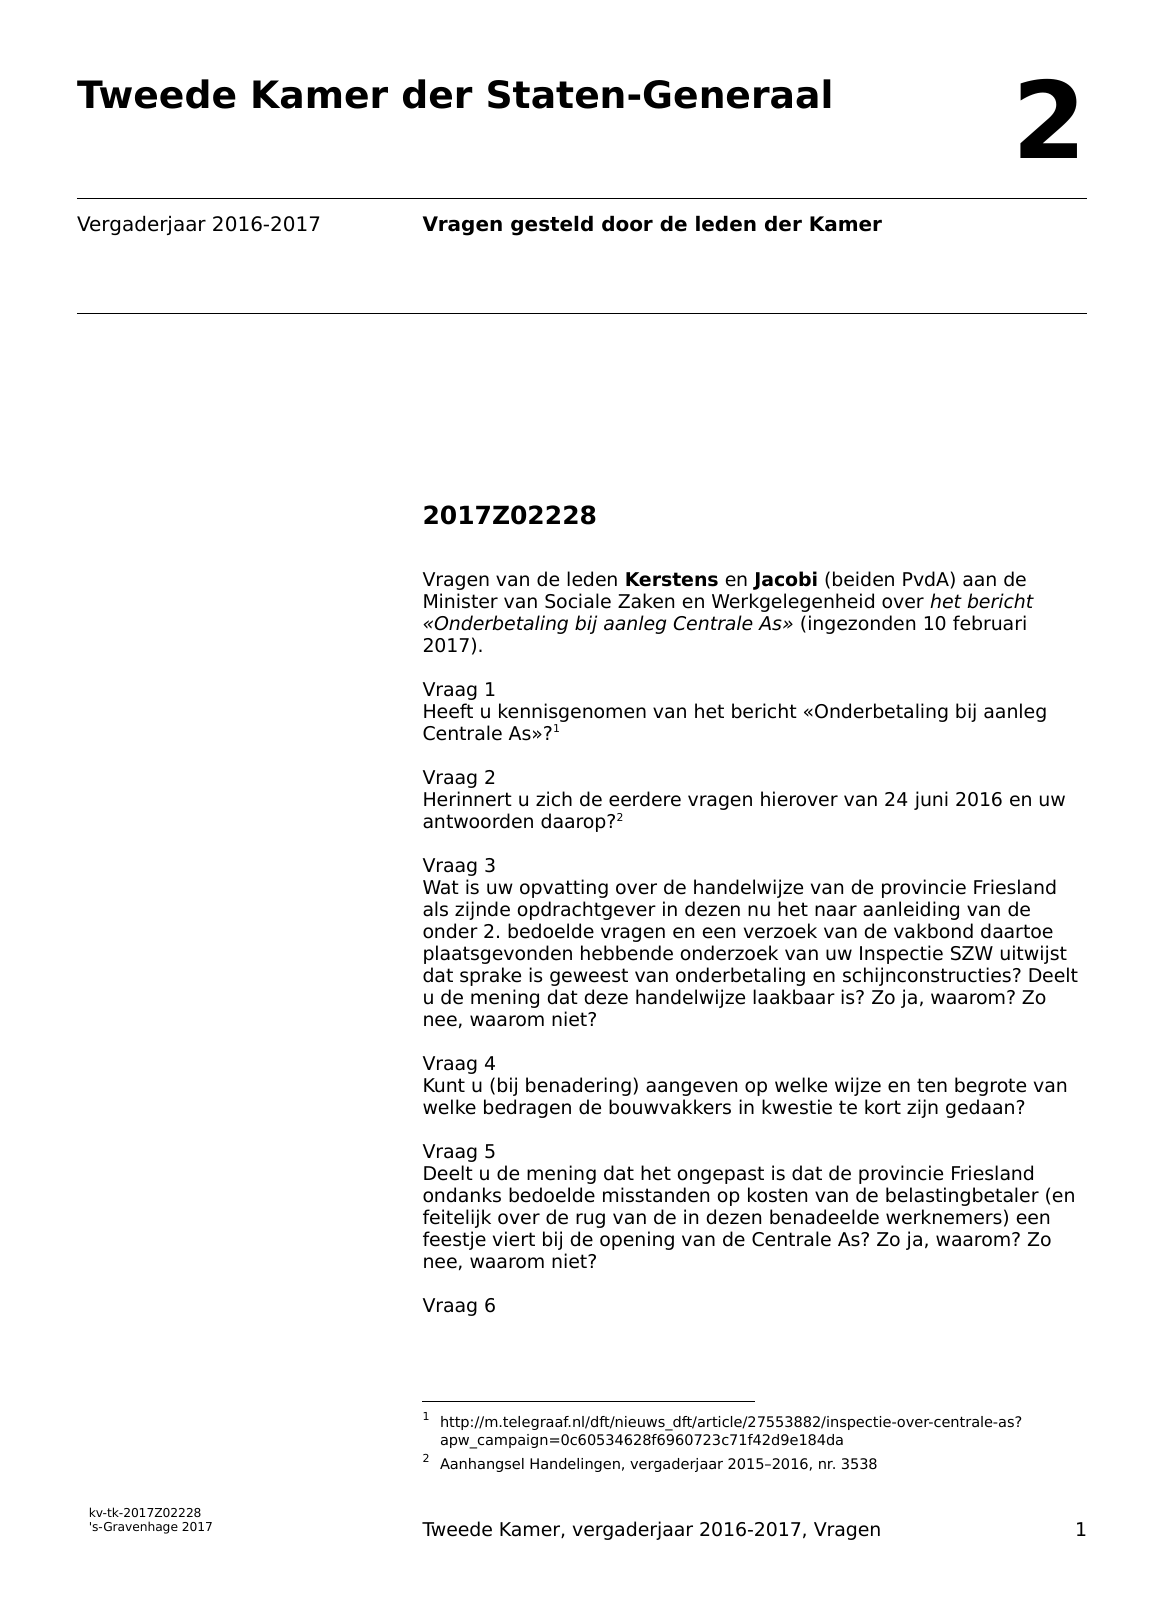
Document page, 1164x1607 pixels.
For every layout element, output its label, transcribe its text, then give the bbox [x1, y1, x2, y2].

text Vraag 1 [422, 679, 1087, 701]
text Vraag 5 [422, 1141, 1087, 1163]
text kv-tk-2017Z02228 [88, 1506, 323, 1520]
text Deelt u de mening dat het ongepast is dat de provincie Friesland ondanks bedoelde misstanden op kosten van de belastingbetaler (en feitelijk over de rug van de in dezen benadeelde werknemers) een feestje viert bij de opening van de Centrale As? Zo ja, waarom? Zo nee, waarom niet? [422, 1163, 1087, 1273]
text Vragen van de leden Kerstens en Jacobi (beiden PvdA) aan de Minister van Sociale Zaken en Werkgelegenheid over het bericht «Onderbetaling bij aanleg Centrale As» (ingezonden 10 februari 2017). [422, 569, 1087, 657]
text 2017Z02228 [422, 501, 1087, 531]
text Vraag 6 [422, 1295, 1087, 1317]
text Vraag 4 [422, 1053, 1087, 1075]
table_cell Vergaderjaar 2016-2017 [77, 199, 422, 313]
table_header 2 [886, 59, 1087, 198]
text Herinnert u zich de eerdere vragen hierover van 24 juni 2016 en uw antwoorden daarop? [422, 789, 1087, 833]
text Kunt u (bij benadering) aangeven op welke wijze en ten begrote van welke bedragen de bouwvakkers in kwestie te kort zijn gedaan? [422, 1075, 1087, 1119]
text Vraag 2 [422, 767, 1087, 789]
table_header Tweede Kamer der Staten-Generaal [77, 59, 886, 198]
text Wat is uw opvatting over de handelwijze van de provincie Friesland als zijnde opdrachtgever in dezen nu het naar aanleiding van de onder 2. bedoelde vragen en een verzoek van de vakbond daartoe plaatsgevonden hebbende onderzoek van uw Inspectie SZW uitwijst dat sprake is geweest van onderbetaling en schijnconstructies? Deelt u de mening dat deze handelwijze laakbaar is? Zo ja, waarom? Zo nee, waarom niet? [422, 877, 1087, 1031]
text Aanhangsel Handelingen, vergaderjaar 2015–2016, nr. 3538 [422, 1452, 1087, 1474]
text Vraag 3 [422, 855, 1087, 877]
text Heeft u kennisgenomen van het bericht «Onderbetaling bij aanleg Centrale As»? [422, 701, 1087, 745]
table_cell Vragen gesteld door de leden der Kamer [422, 199, 1087, 313]
text 's-Gravenhage 2017 [88, 1520, 323, 1534]
text http://m.telegraaf.nl/dft/nieuws_dft/article/27553882/inspectie-over-centrale-as?apw_campaign=0c60534628f6960723c71f42d9e184da [422, 1410, 1087, 1449]
